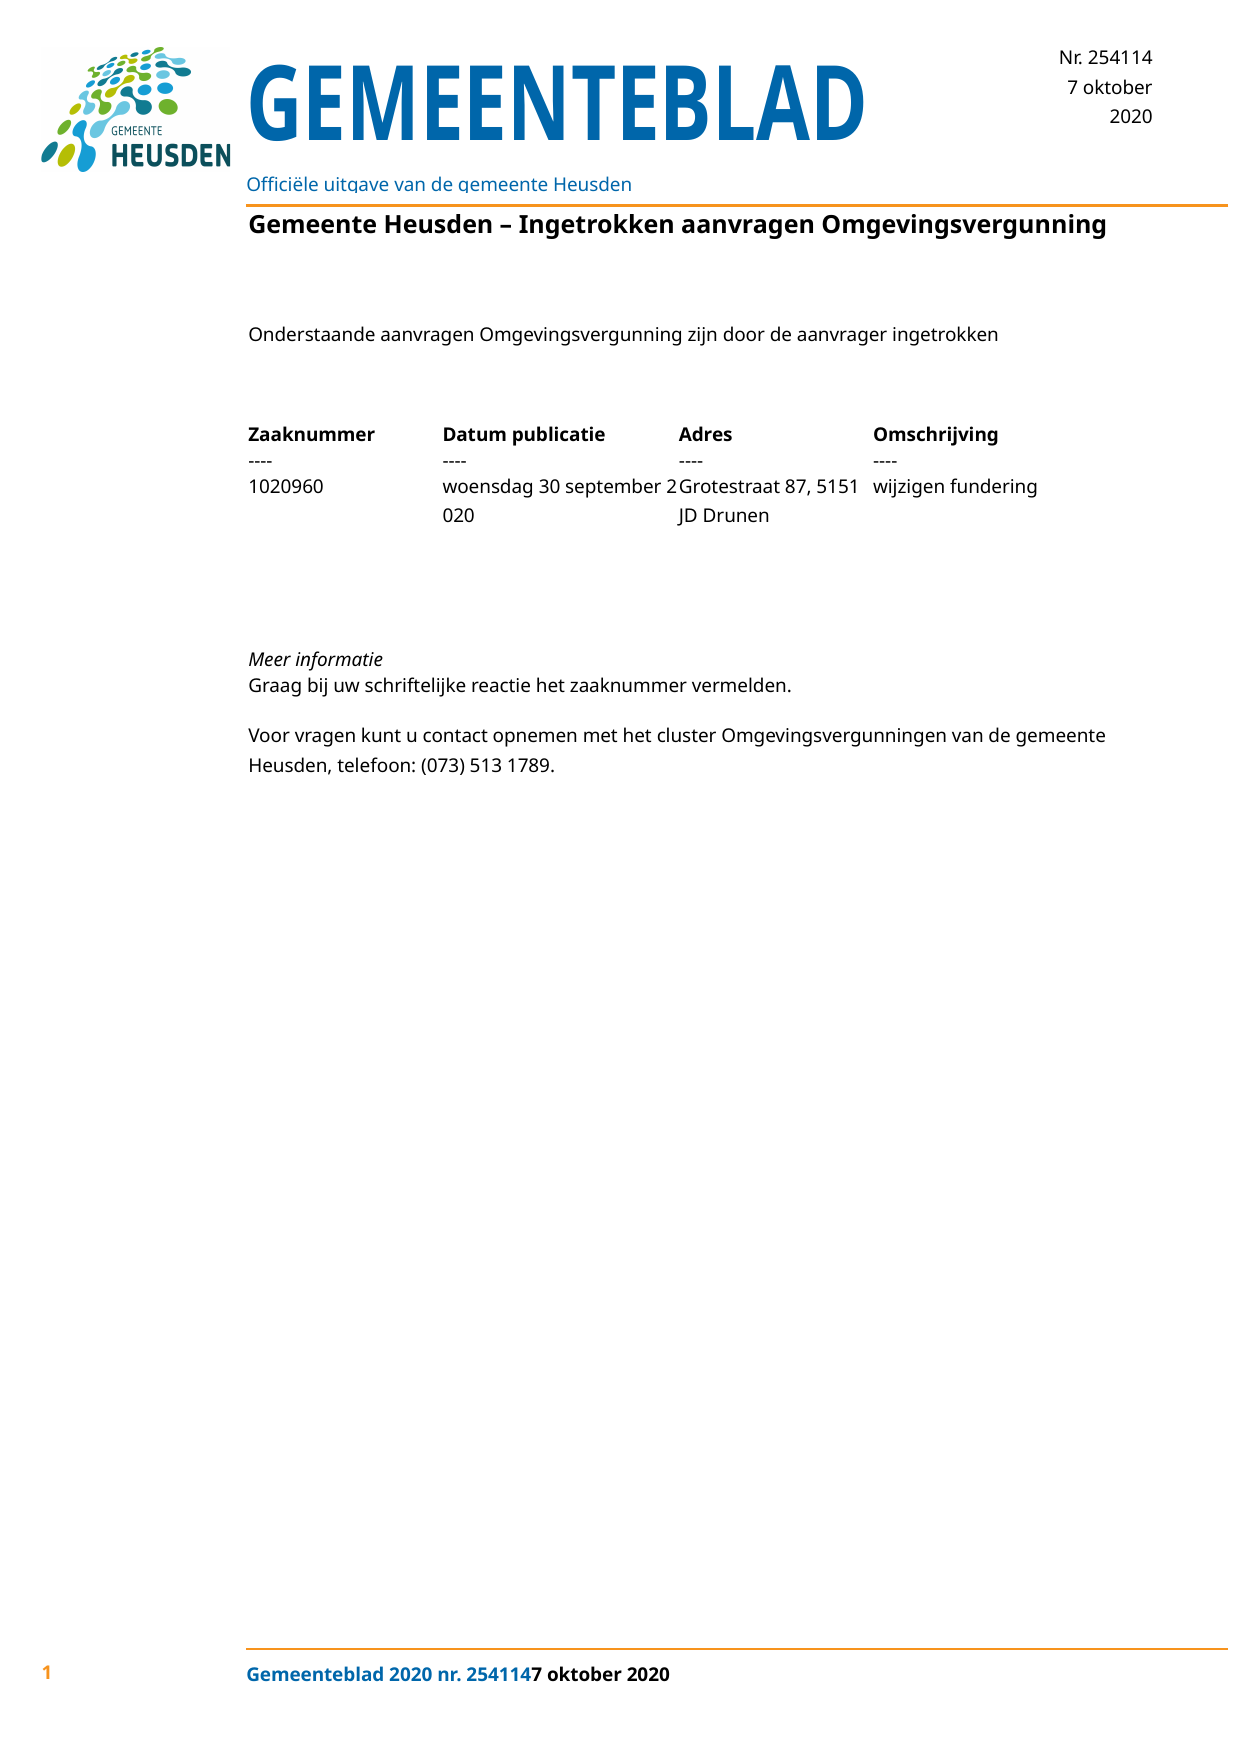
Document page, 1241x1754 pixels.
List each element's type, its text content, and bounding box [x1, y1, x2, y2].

table_cell Grotestraat 87, 5151 JD Drunen [679, 473, 873, 528]
table_cell ---- [679, 448, 873, 473]
table_header Datum publicatie [442, 422, 679, 447]
table_cell woensdag 30 september 2020 [442, 473, 679, 528]
table_header Zaaknummer [248, 422, 442, 447]
table_cell wijzigen fundering [873, 473, 1152, 528]
text Meer informatie [248, 646, 1152, 672]
text Gemeente Heusden – Ingetrokken aanvragen Omgevingsvergunning [248, 207, 1152, 241]
table_cell 1020960 [248, 473, 442, 528]
text Graag bij uw schriftelijke reactie het zaaknummer vermelden. [248, 672, 1152, 697]
picture [41, 47, 231, 172]
table_cell ---- [248, 448, 442, 473]
table_cell ---- [442, 448, 679, 473]
text Onderstaande aanvragen Omgevingsvergunning zijn door de aanvrager ingetrokken [248, 321, 1152, 346]
table_header Omschrijving [873, 422, 1152, 447]
table_cell ---- [873, 448, 1152, 473]
table_header Adres [679, 422, 873, 447]
text Voor vragen kunt u contact opnemen met het cluster Omgevingsvergunningen van de gemeente Heusden, telefoon: (073) 513 1789. [248, 722, 1152, 777]
